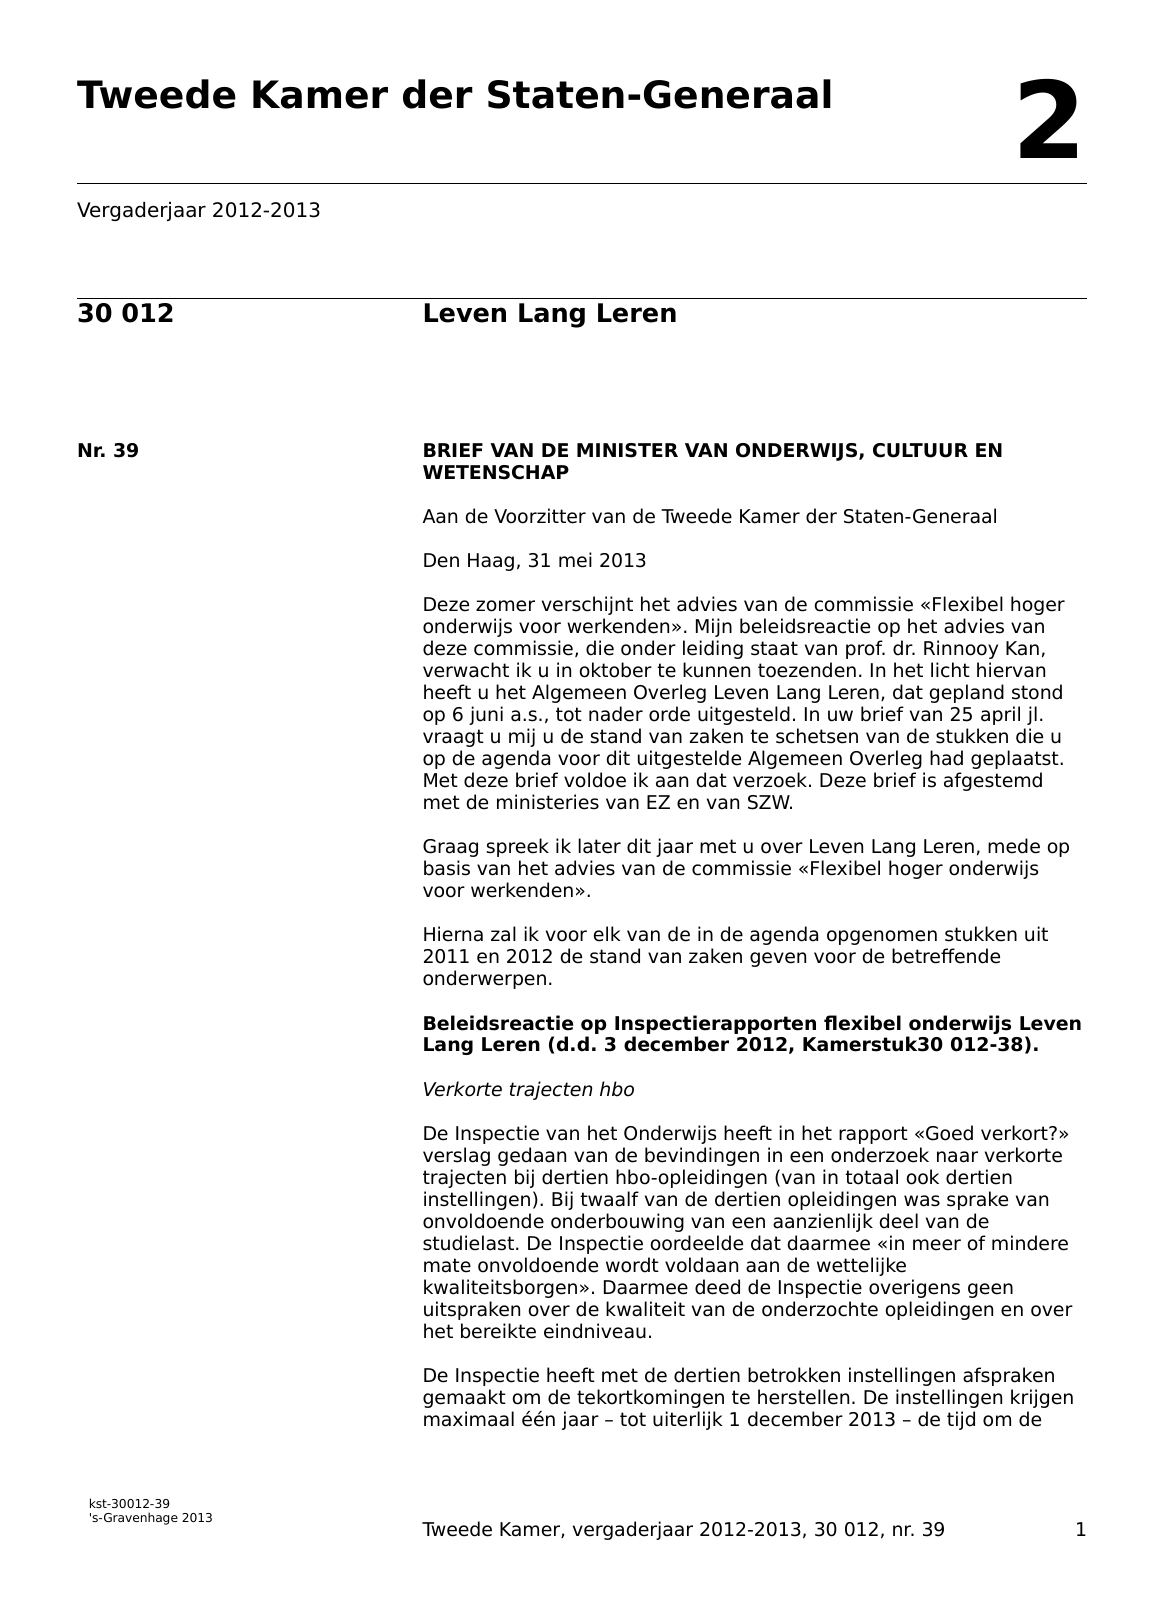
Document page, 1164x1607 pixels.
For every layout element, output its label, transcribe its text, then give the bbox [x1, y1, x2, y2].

table_header 2 [886, 59, 1087, 183]
subtitle Verkorte trajecten hbo [422, 1078, 1087, 1101]
subtitle 30 012 Leven Lang Leren [77, 299, 1087, 329]
text Beleidsreactie op Inspectierapporten flexibel onderwijs Leven Lang Leren (d.d. 3 december 2012, Kamerstuk30 012-38). [422, 1012, 1087, 1056]
text Aan de Voorzitter van de Tweede Kamer der Staten-Generaal [422, 506, 1087, 528]
text Hierna zal ik voor elk van de in de agenda opgenomen stukken uit 2011 en 2012 de stand van zaken geven voor de betreffende onderwerpen. [422, 924, 1087, 990]
table_header Tweede Kamer der Staten-Generaal [77, 59, 886, 183]
text Den Haag, 31 mei 2013 [422, 550, 1087, 572]
text De Inspectie van het Onderwijs heeft in het rapport «Goed verkort?» verslag gedaan van de bevindingen in een onderzoek naar verkorte trajecten bij dertien hbo-opleidingen (van in totaal ook dertien instellingen). Bij twaalf van de dertien opleidingen was sprake van onvoldoende onderbouwing van een aanzienlijk deel van de studielast. De Inspectie oordeelde dat daarmee «in meer of mindere mate onvoldoende wordt voldaan aan de wettelijke kwaliteitsborgen». Daarmee deed de Inspectie overigens geen uitspraken over de kwaliteit van de onderzochte opleidingen en over het bereikte eindniveau. [422, 1123, 1087, 1342]
text De Inspectie heeft met de dertien betrokken instellingen afspraken gemaakt om de tekortkomingen te herstellen. De instellingen krijgen maximaal één jaar – tot uiterlijk 1 december 2013 – de tijd om de [422, 1365, 1087, 1431]
subtitle Nr. 39 BRIEF VAN DE MINISTER VAN ONDERWIJS, CULTUUR EN WETENSCHAP [77, 440, 1087, 484]
text 's-Gravenhage 2013 [88, 1511, 323, 1525]
text kst-30012-39 [88, 1497, 323, 1511]
text Graag spreek ik later dit jaar met u over Leven Lang Leren, mede op basis van het advies van de commissie «Flexibel hoger onderwijs voor werkenden». [422, 836, 1087, 902]
table_cell Vergaderjaar 2012-2013 [77, 184, 1087, 298]
text Deze zomer verschijnt het advies van de commissie «Flexibel hoger onderwijs voor werkenden». Mijn beleidsreactie op het advies van deze commissie, die onder leiding staat van prof. dr. Rinnooy Kan, verwacht ik u in oktober te kunnen toezenden. In het licht hiervan heeft u het Algemeen Overleg Leven Lang Leren, dat gepland stond op 6 juni a.s., tot nader orde uitgesteld. In uw brief van 25 april jl. vraagt u mij u de stand van zaken te schetsen van de stukken die u op de agenda voor dit uitgestelde Algemeen Overleg had geplaatst. Met deze brief voldoe ik aan dat verzoek. Deze brief is afgestemd met de ministeries van EZ en van SZW. [422, 594, 1087, 814]
